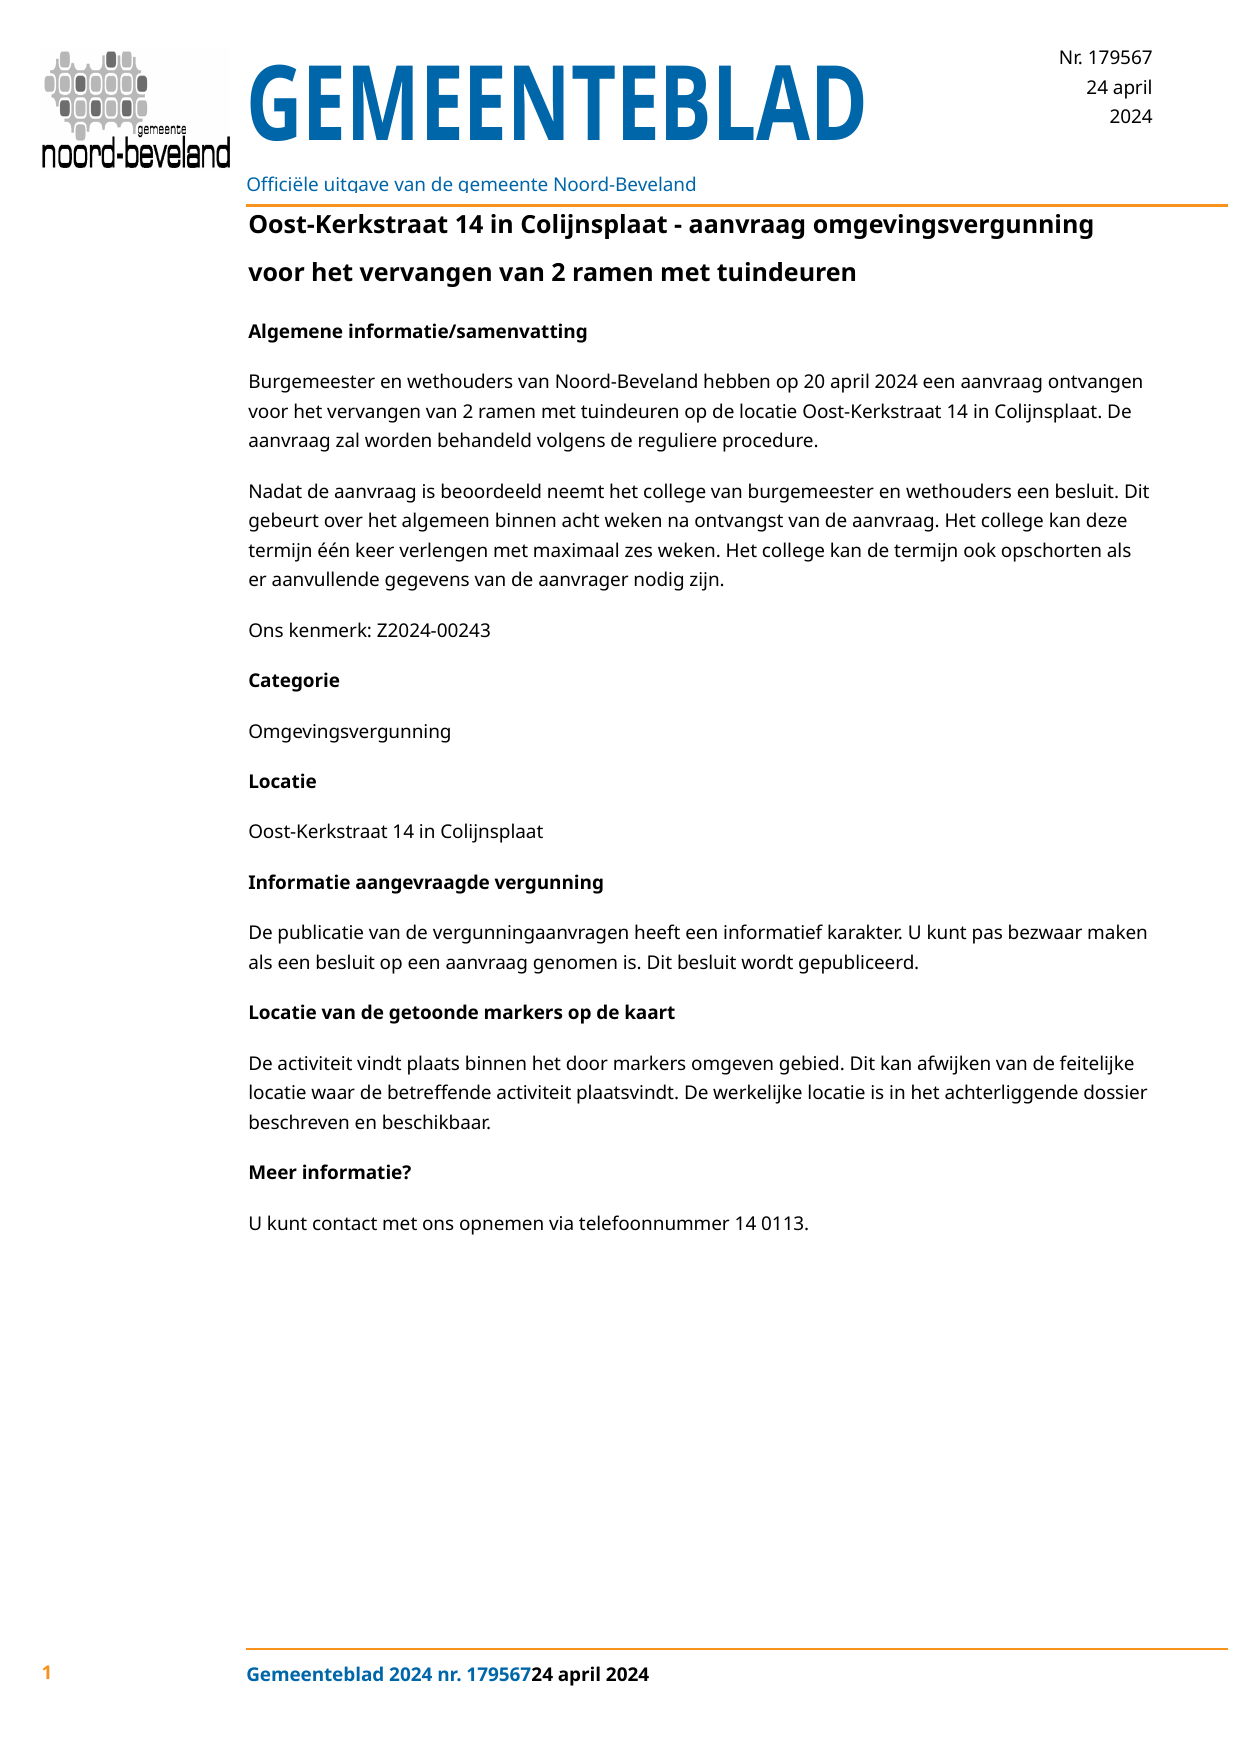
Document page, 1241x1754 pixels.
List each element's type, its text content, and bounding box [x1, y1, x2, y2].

text Categorie [248, 667, 1152, 693]
text De publicatie van de vergunningaanvragen heeft een informatief karakter. U kunt pas bezwaar maken als een besluit op een aanvraag genomen is. Dit besluit wordt gepubliceerd. [248, 919, 1152, 975]
text De activiteit vindt plaats binnen het door markers omgeven gebied. Dit kan afwijken van de feitelijke locatie waar de betreffende activiteit plaatsvindt. De werkelijke locatie is in het achterliggende dossier beschreven en beschikbaar. [248, 1050, 1152, 1135]
text Oost-Kerkstraat 14 in Colijnsplaat - aanvraag omgevingsvergunning voor het vervangen van 2 ramen met tuindeuren [248, 207, 1152, 288]
text U kunt contact met ons opnemen via telefoonnummer 14 0113. [248, 1210, 1152, 1236]
text Omgevingsvergunning [248, 718, 1152, 744]
text Locatie [248, 768, 1152, 794]
text Locatie van de getoonde markers op de kaart [248, 999, 1152, 1025]
text Nadat de aanvraag is beoordeeld neemt het college van burgemeester en wethouders een besluit. Dit gebeurt over het algemeen binnen acht weken na ontvangst van de aanvraag. Het college kan deze termijn één keer verlengen met maximaal zes weken. Het college kan de termijn ook opschorten als er aanvullende gegevens van de aanvrager nodig zijn. [248, 478, 1152, 592]
text Algemene informatie/samenvatting [248, 318, 1152, 344]
text Oost-Kerkstraat 14 in Colijnsplaat [248, 819, 1152, 844]
text Informatie aangevraagde vergunning [248, 869, 1152, 895]
picture [41, 47, 231, 172]
text Burgemeester en wethouders van Noord-Beveland hebben op 20 april 2024 een aanvraag ontvangen voor het vervangen van 2 ramen met tuindeuren op de locatie Oost-Kerkstraat 14 in Colijnsplaat. De aanvraag zal worden behandeld volgens de reguliere procedure. [248, 368, 1152, 453]
text Meer informatie? [248, 1159, 1152, 1185]
text Ons kenmerk: Z2024-00243 [248, 617, 1152, 643]
